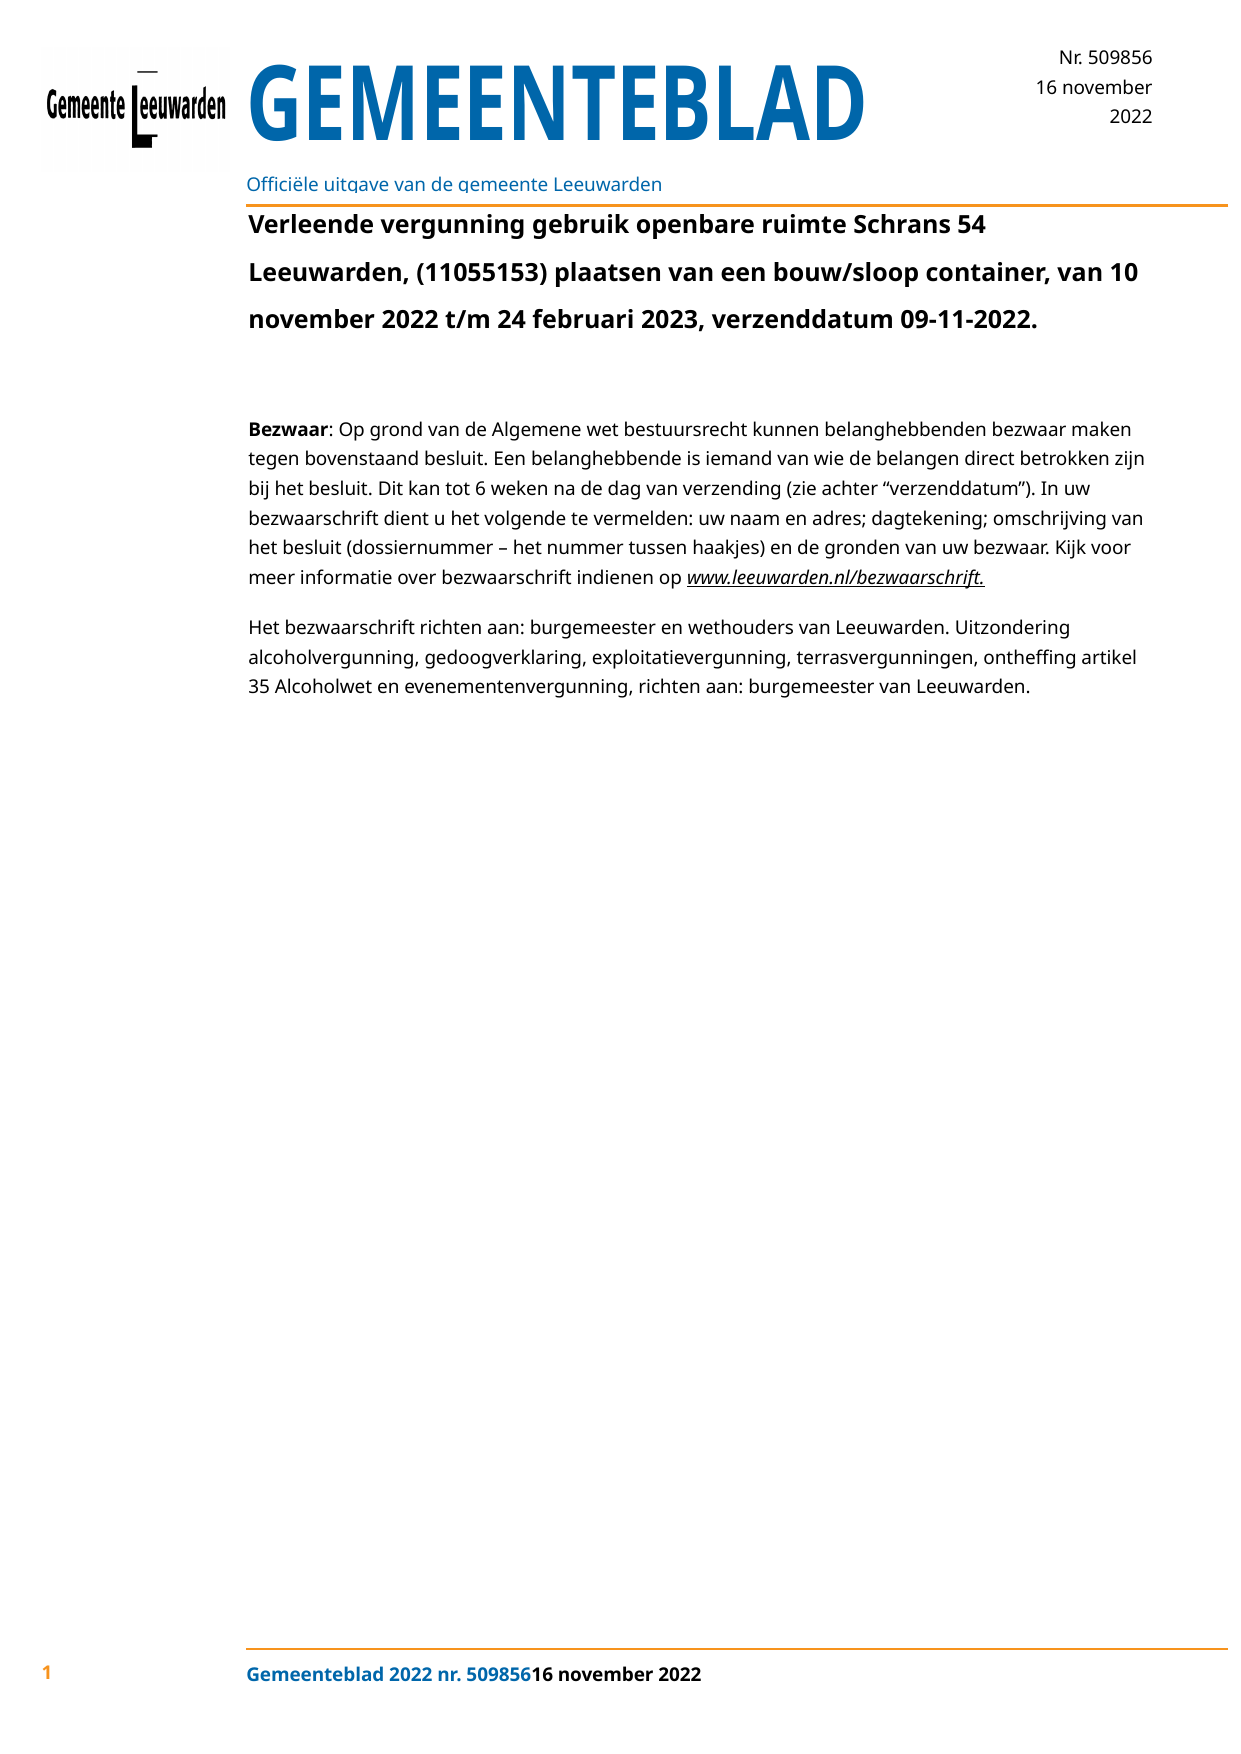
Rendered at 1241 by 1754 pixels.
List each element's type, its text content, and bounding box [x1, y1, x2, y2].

text Bezwaar: Op grond van de Algemene wet bestuursrecht kunnen belanghebbenden bezwaar maken tegen bovenstaand besluit. Een belanghebbende is iemand van wie de belangen direct betrokken zijn bij het besluit. Dit kan tot 6 weken na de dag van verzending (zie achter “verzenddatum”). In uw bezwaarschrift dient u het volgende te vermelden: uw naam en adres; dagtekening; omschrijving van het besluit (dossiernummer – het nummer tussen haakjes) en de gronden van uw bezwaar. Kijk voor meer informatie over bezwaarschrift indienen op www.leeuwarden.nl/bezwaarschrift. [248, 416, 1152, 589]
text Het bezwaarschrift richten aan: burgemeester en wethouders van Leeuwarden. Uitzondering alcoholvergunning, gedoogverklaring, exploitatievergunning, terrasvergunningen, ontheffing artikel 35 Alcoholwet en evenementenvergunning, richten aan: burgemeester van Leeuwarden. [248, 614, 1152, 699]
text Verleende vergunning gebruik openbare ruimte Schrans 54 Leeuwarden, (11055153) plaatsen van een bouw/sloop container, van 10 november 2022 t/m 24 februari 2023, verzenddatum 09-11-2022. [248, 207, 1152, 336]
picture [41, 47, 231, 172]
